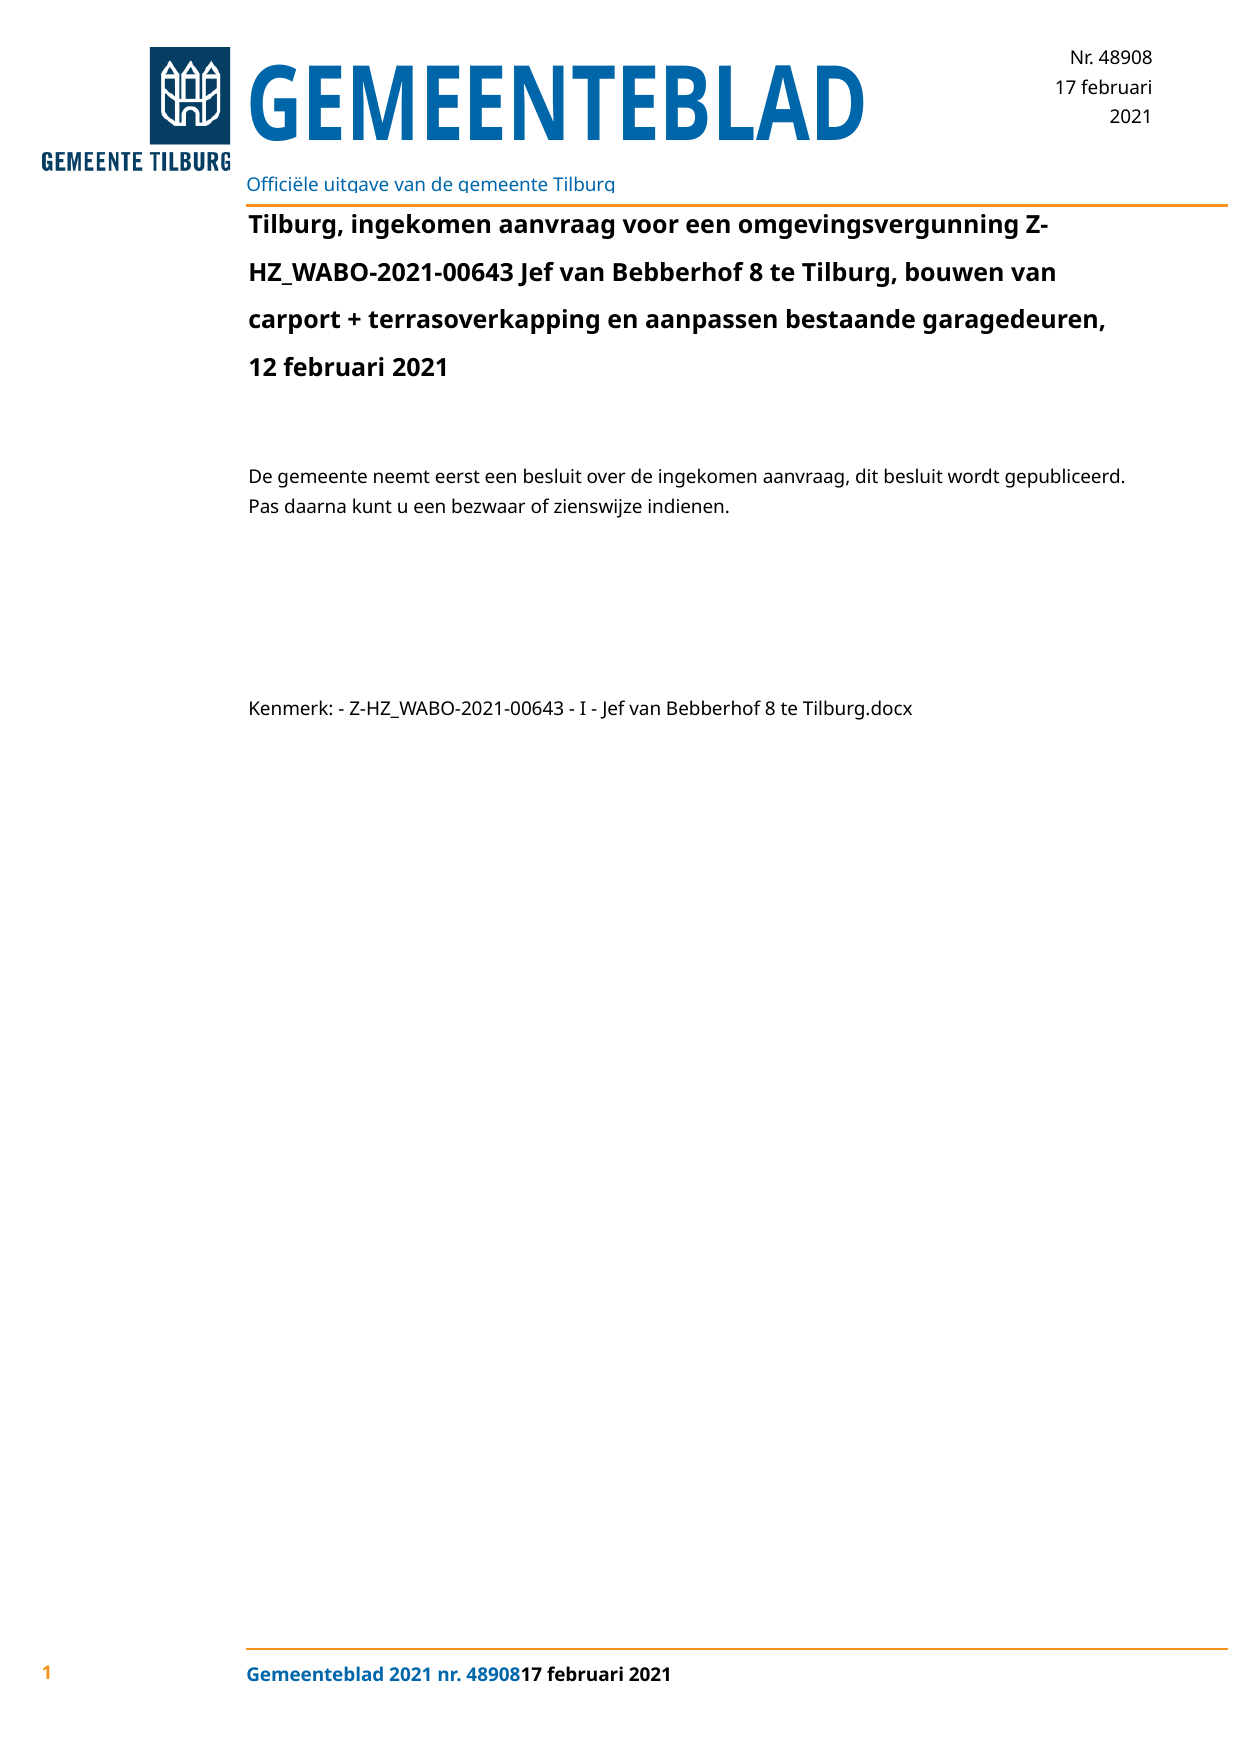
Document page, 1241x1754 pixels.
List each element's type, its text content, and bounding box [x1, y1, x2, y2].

text Kenmerk: - Z-HZ_WABO-2021-00643 - I - Jef van Bebberhof 8 te Tilburg.docx [248, 695, 1152, 721]
picture [41, 47, 231, 172]
text De gemeente neemt eerst een besluit over de ingekomen aanvraag, dit besluit wordt gepubliceerd. Pas daarna kunt u een bezwaar of zienswijze indienen. [248, 463, 1152, 519]
text Tilburg, ingekomen aanvraag voor een omgevingsvergunning Z-HZ_WABO-2021-00643 Jef van Bebberhof 8 te Tilburg, bouwen van carport + terrasoverkapping en aanpassen bestaande garagedeuren, 12 februari 2021 [248, 207, 1152, 384]
